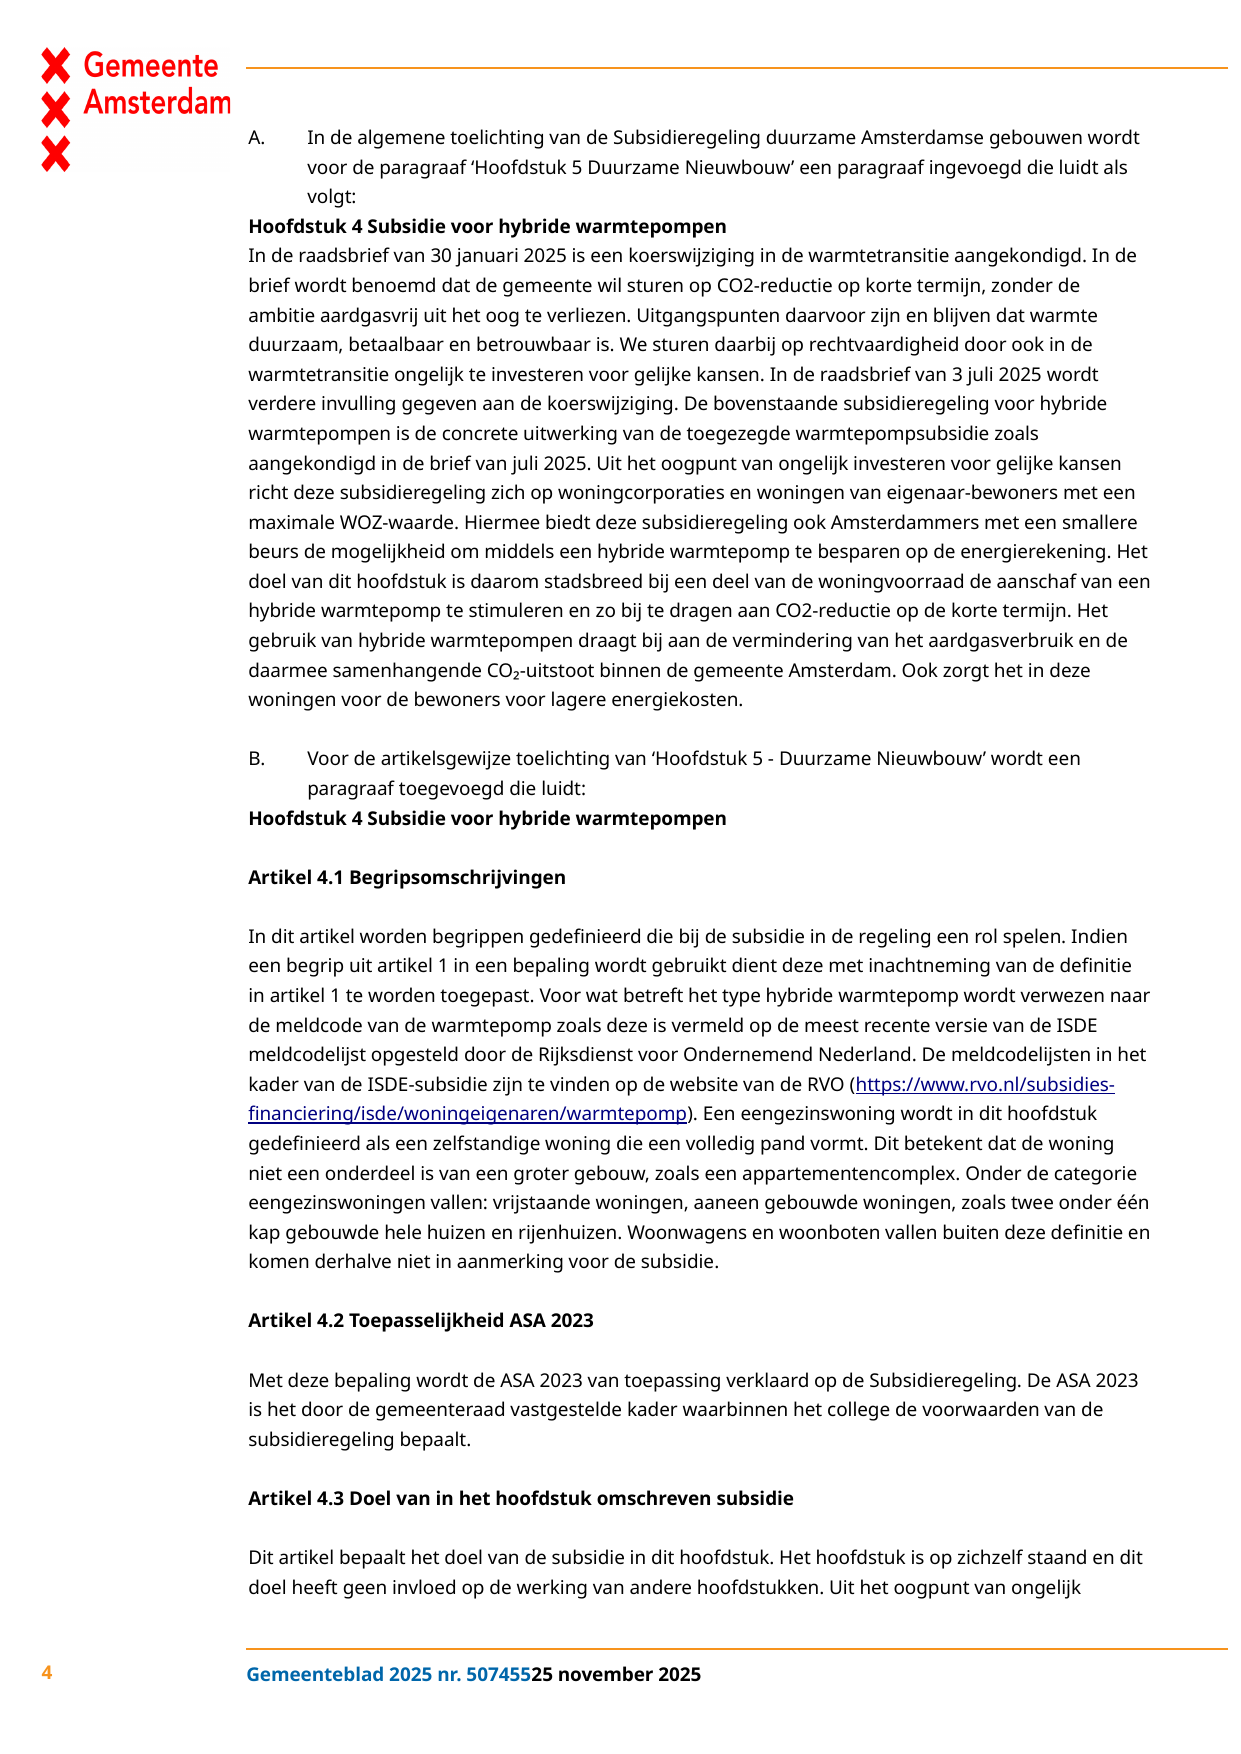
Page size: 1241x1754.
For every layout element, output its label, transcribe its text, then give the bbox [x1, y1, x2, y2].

text In dit artikel worden begrippen gedefinieerd die bij de subsidie in de regeling een rol spelen. Indien een begrip uit artikel 1 in een bepaling wordt gebruikt dient deze met inachtneming van de definitie in artikel 1 te worden toegepast. Voor wat betreft het type hybride warmtepomp wordt verwezen naar de meldcode van de warmtepomp zoals deze is vermeld op de meest recente versie van de ISDE meldcodelijst opgesteld door de Rijksdienst voor Ondernemend Nederland. De meldcodelijsten in het kader van de ISDE-subsidie zijn te vinden op de website van de RVO (https://www.rvo.nl/subsidies-financiering/isde/woningeigenaren/warmtepomp). Een eengezinswoning wordt in dit hoofdstuk gedefinieerd als een zelfstandige woning die een volledig pand vormt. Dit betekent dat de woning niet een onderdeel is van een groter gebouw, zoals een appartementencomplex. Onder de categorie eengezinswoningen vallen: vrijstaande woningen, aaneen gebouwde woningen, zoals twee onder één kap gebouwde hele huizen en rijenhuizen. Woonwagens en woonboten vallen buiten deze definitie en komen derhalve niet in aanmerking voor de subsidie. [248, 923, 1152, 1274]
text In de raadsbrief van 30 januari 2025 is een koerswijziging in de warmtetransitie aangekondigd. In de brief wordt benoemd dat de gemeente wil sturen op CO2-reductie op korte termijn, zonder de ambitie aardgasvrij uit het oog te verliezen. Uitgangspunten daarvoor zijn en blijven dat warmte duurzaam, betaalbaar en betrouwbaar is. We sturen daarbij op rechtvaardigheid door ook in de warmtetransitie ongelijk te investeren voor gelijke kansen. In de raadsbrief van 3 juli 2025 wordt verdere invulling gegeven aan de koerswijziging. De bovenstaande subsidieregeling voor hybride warmtepompen is de concrete uitwerking van de toegezegde warmtepompsubsidie zoals aangekondigd in de brief van juli 2025. Uit het oogpunt van ongelijk investeren voor gelijke kansen richt deze subsidieregeling zich op woningcorporaties en woningen van eigenaar-bewoners met een maximale WOZ-waarde. Hiermee biedt deze subsidieregeling ook Amsterdammers met een smallere beurs de mogelijkheid om middels een hybride warmtepomp te besparen op de energierekening. Het doel van dit hoofdstuk is daarom stadsbreed bij een deel van de woningvoorraad de aanschaf van een hybride warmtepomp te stimuleren en zo bij te dragen aan CO2-reductie op de korte termijn. Het gebruik van hybride warmtepompen draagt bij aan de vermindering van het aardgasverbruik en de daarmee samenhangende CO₂-uitstoot binnen de gemeente Amsterdam. Ook zorgt het in deze woningen voor de bewoners voor lagere energiekosten. [248, 243, 1152, 712]
picture [41, 47, 231, 172]
text Artikel 4.3 Doel van in het hoofdstuk omschreven subsidie [248, 1485, 1152, 1511]
text Artikel 4.2 Toepasselijkheid ASA 2023 [248, 1308, 1152, 1333]
text Hoofdstuk 4 Subsidie voor hybride warmtepompen [248, 805, 1152, 831]
list In de algemene toelichting van de Subsidieregeling duurzame Amsterdamse gebouwen wordt voor de paragraaf ‘Hoofdstuk 5 Duurzame Nieuwbouw’ een paragraaf ingevoegd die luidt als volgt: [248, 124, 1152, 209]
text Hoofdstuk 4 Subsidie voor hybride warmtepompen [248, 213, 1152, 239]
text Artikel 4.1 Begripsomschrijvingen [248, 864, 1152, 890]
text Met deze bepaling wordt de ASA 2023 van toepassing verklaard op de Subsidieregeling. De ASA 2023 is het door de gemeenteraad vastgestelde kader waarbinnen het college de voorwaarden van de subsidieregeling bepaalt. [248, 1367, 1152, 1452]
text Dit artikel bepaalt het doel van de subsidie in dit hoofdstuk. Het hoofdstuk is op zichzelf staand en dit doel heeft geen invloed op de werking van andere hoofdstukken. Uit het oogpunt van ongelijk [248, 1544, 1152, 1600]
list Voor de artikelsgewijze toelichting van ‘Hoofdstuk 5 - Duurzame Nieuwbouw’ wordt een paragraaf toegevoegd die luidt: [248, 746, 1152, 801]
